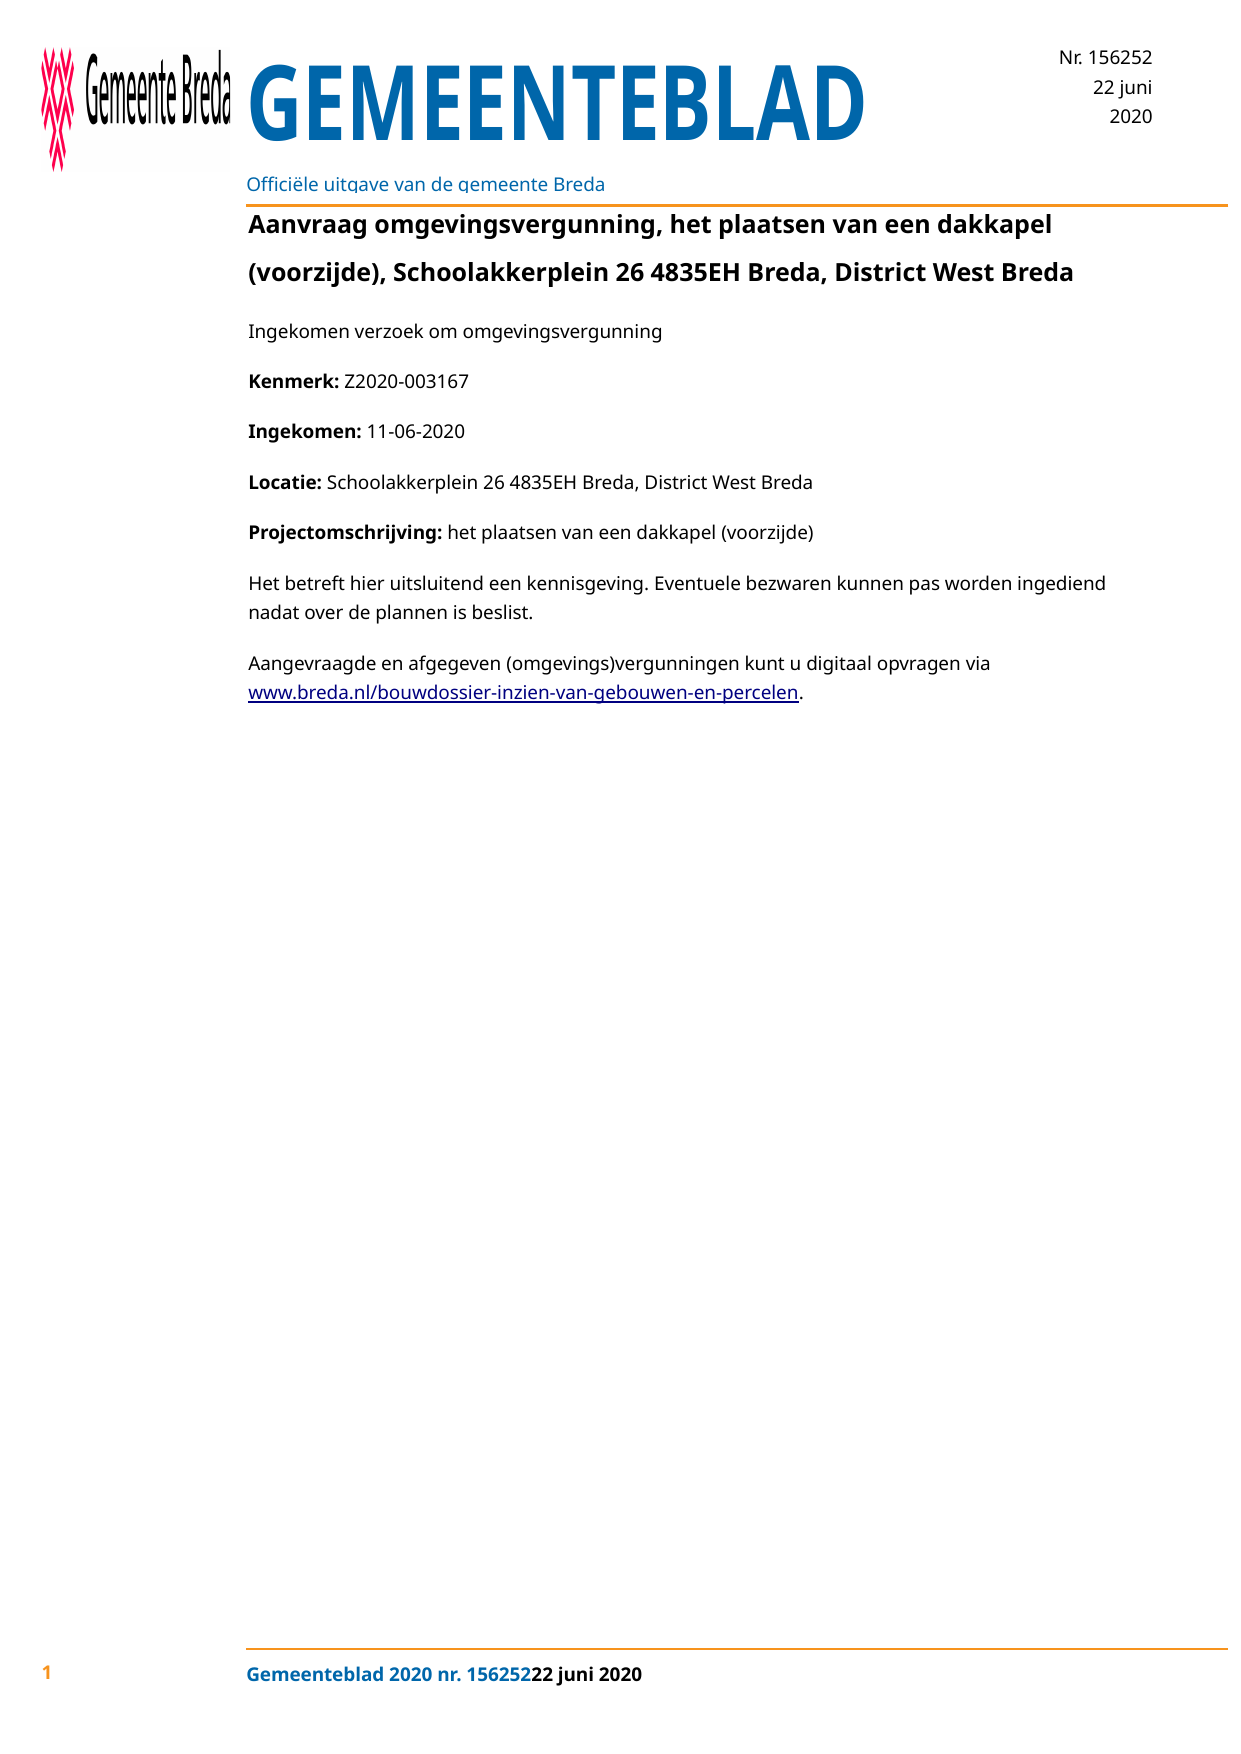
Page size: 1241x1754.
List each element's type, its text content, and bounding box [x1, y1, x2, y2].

text Locatie: Schoolakkerplein 26 4835EH Breda, District West Breda [248, 469, 1152, 495]
text Kenmerk: Z2020-003167 [248, 368, 1152, 394]
picture [41, 47, 231, 172]
text Projectomschrijving: het plaatsen van een dakkapel (voorzijde) [248, 519, 1152, 545]
text Ingekomen verzoek om omgevingsvergunning [248, 318, 1152, 344]
text Het betreft hier uitsluitend een kennisgeving. Eventuele bezwaren kunnen pas worden ingediend nadat over de plannen is beslist. [248, 570, 1152, 625]
text Ingekomen: 11-06-2020 [248, 419, 1152, 444]
text Aanvraag omgevingsvergunning, het plaatsen van een dakkapel (voorzijde), Schoolakkerplein 26 4835EH Breda, District West Breda [248, 207, 1152, 288]
text Aangevraagde en afgegeven (omgevings)vergunningen kunt u digitaal opvragen via www.breda.nl/bouwdossier-inzien-van-gebouwen-en-percelen. [248, 650, 1152, 705]
